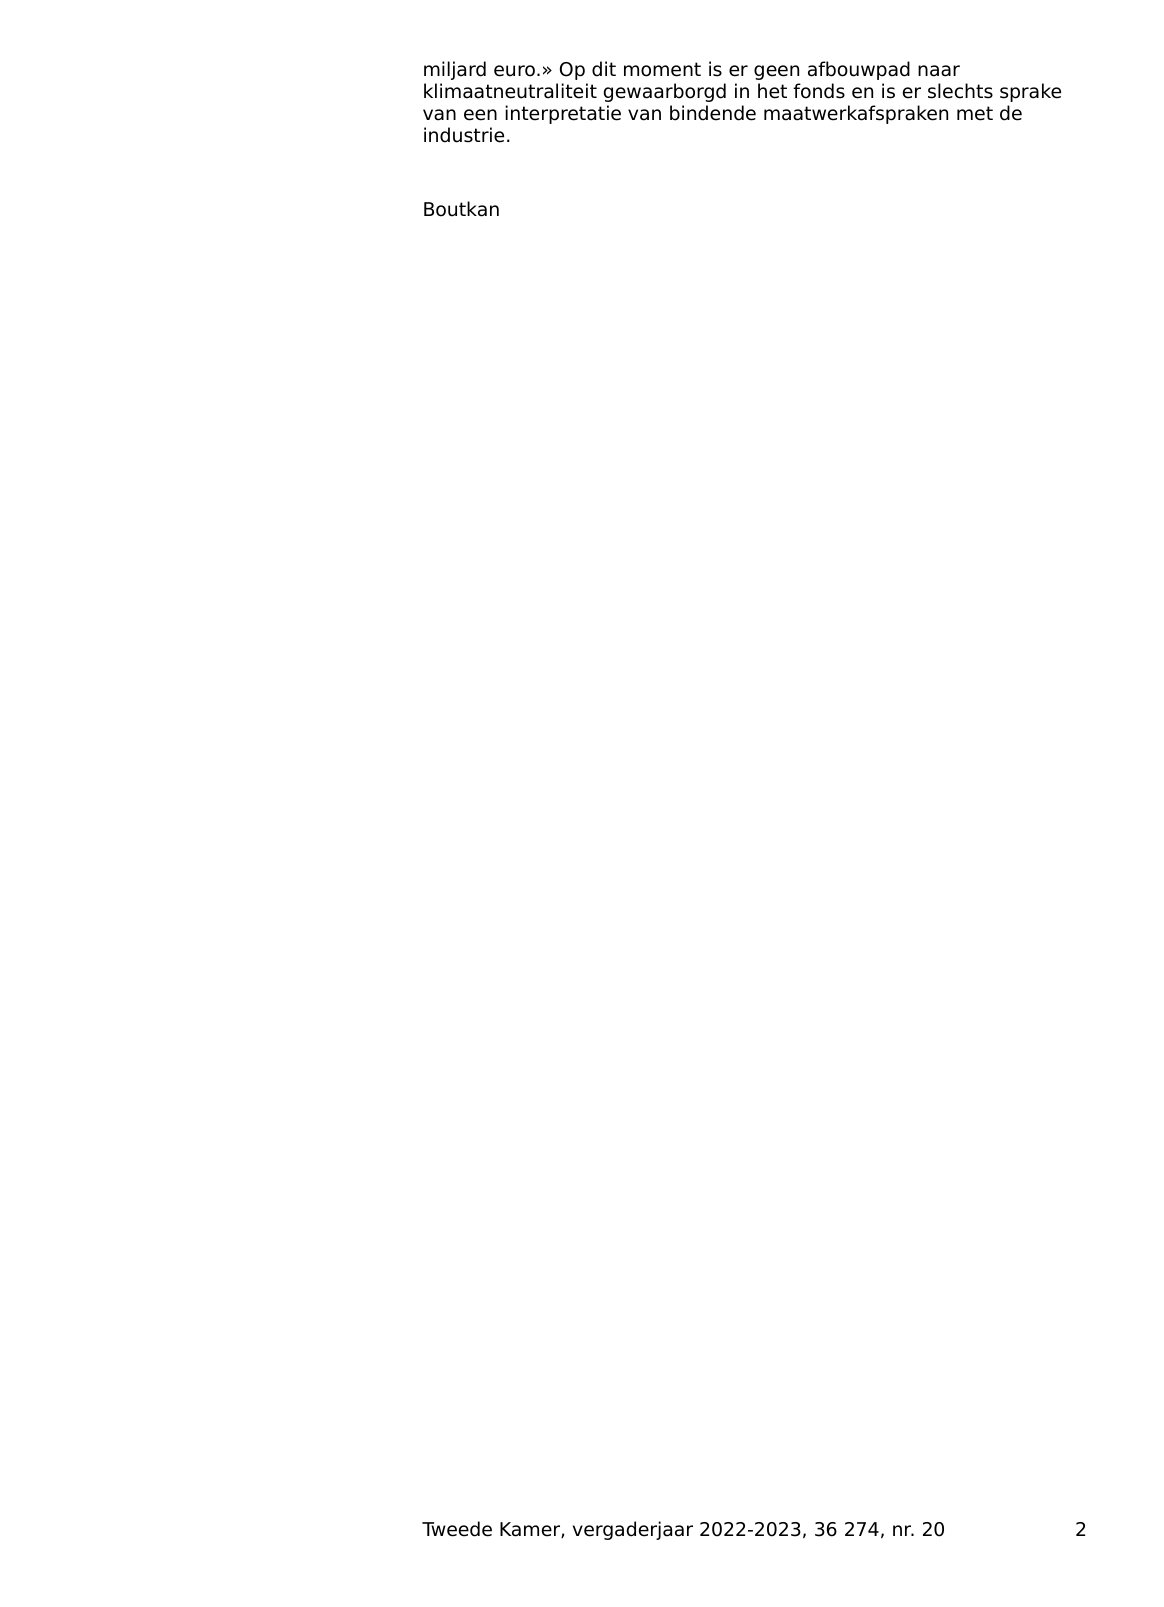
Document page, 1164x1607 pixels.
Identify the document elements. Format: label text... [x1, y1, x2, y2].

text miljard euro.» Op dit moment is er geen afbouwpad naar klimaatneutraliteit gewaarborgd in het fonds en is er slechts sprake van een interpretatie van bindende maatwerkafspraken met de industrie. [422, 59, 1087, 147]
text Boutkan [422, 177, 1087, 221]
